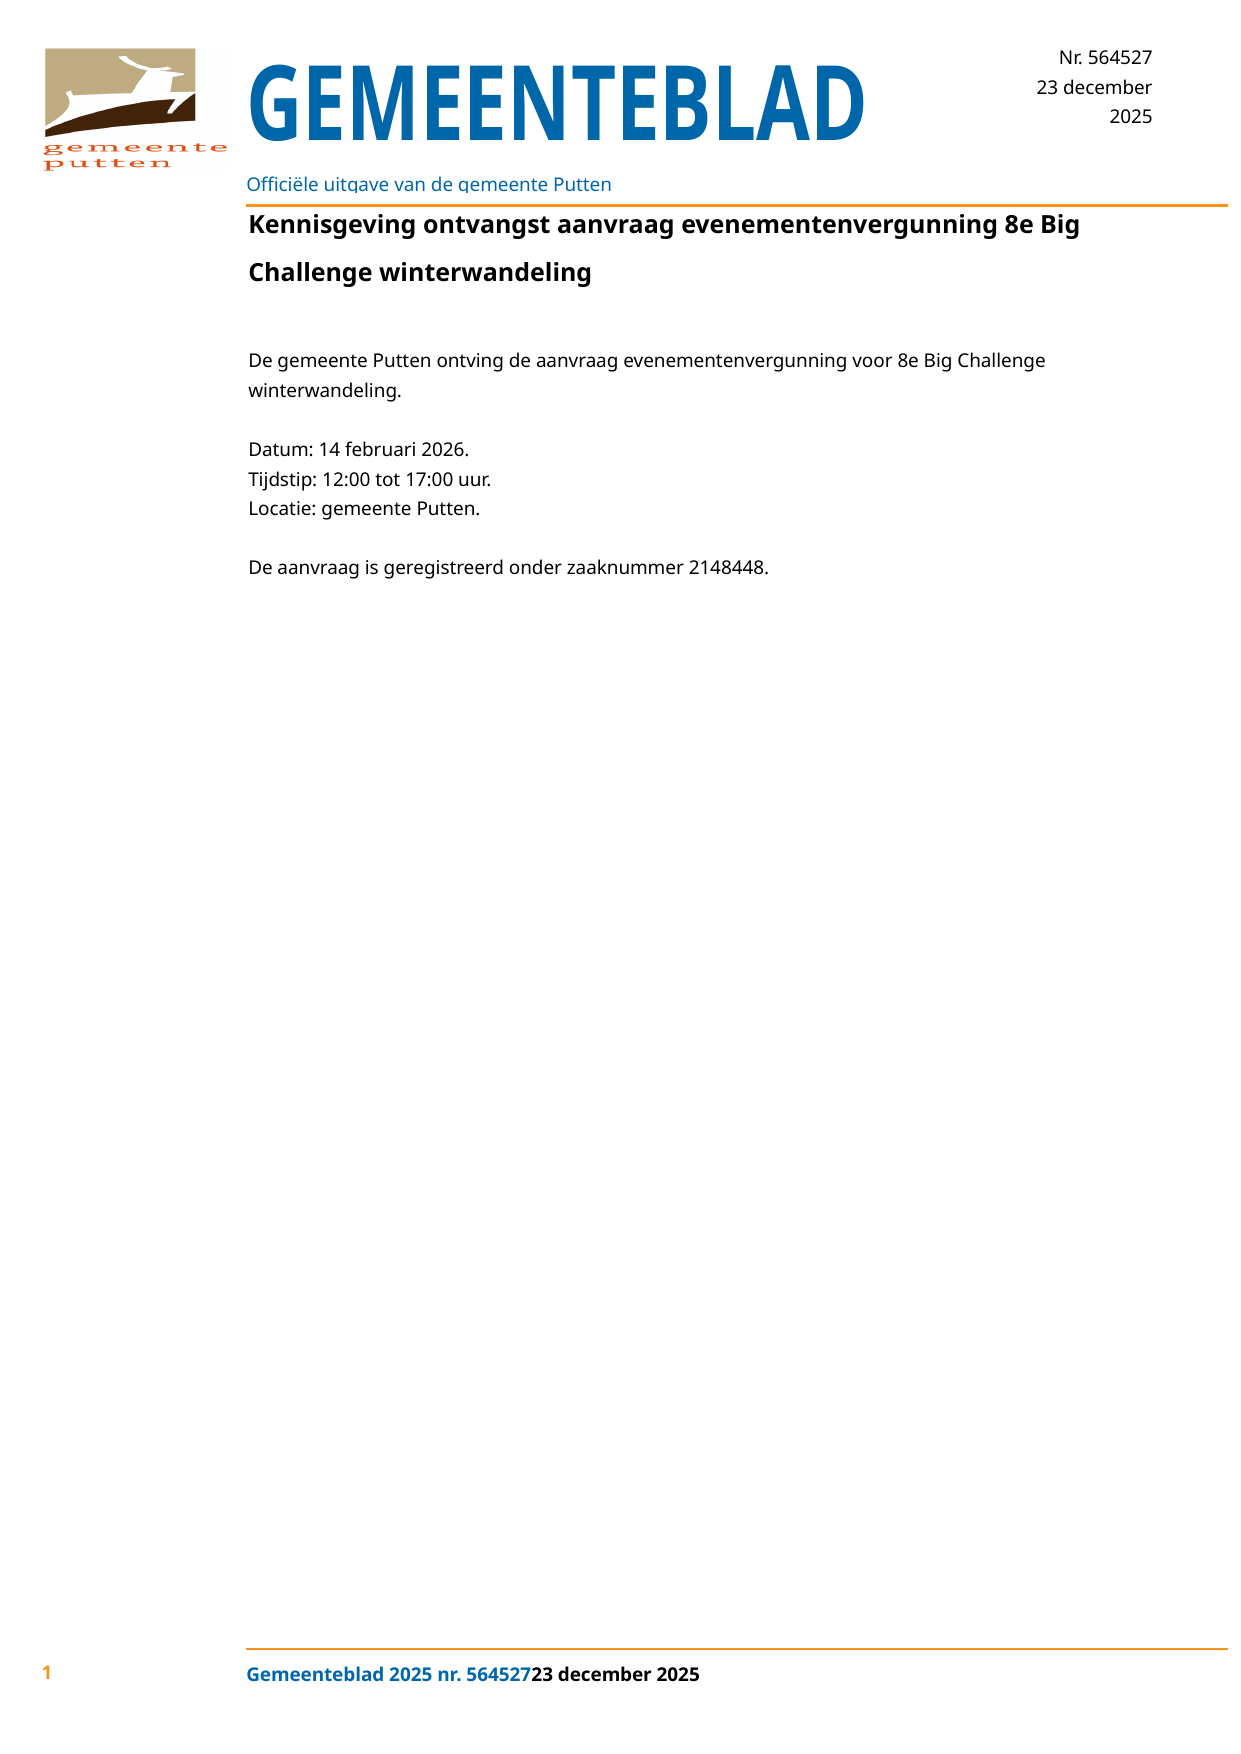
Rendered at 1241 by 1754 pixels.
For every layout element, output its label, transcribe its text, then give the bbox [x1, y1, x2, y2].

text Tijdstip: 12:00 tot 17:00 uur. [248, 466, 1152, 492]
text Datum: 14 februari 2026. [248, 436, 1152, 462]
text De aanvraag is geregistreerd onder zaaknummer 2148448. [248, 554, 1152, 580]
picture [41, 47, 231, 172]
text Locatie: gemeente Putten. [248, 495, 1152, 521]
text De gemeente Putten ontving de aanvraag evenementenvergunning voor 8e Big Challenge winterwandeling. [248, 347, 1152, 403]
text Kennisgeving ontvangst aanvraag evenementenvergunning 8e Big Challenge winterwandeling [248, 207, 1152, 288]
